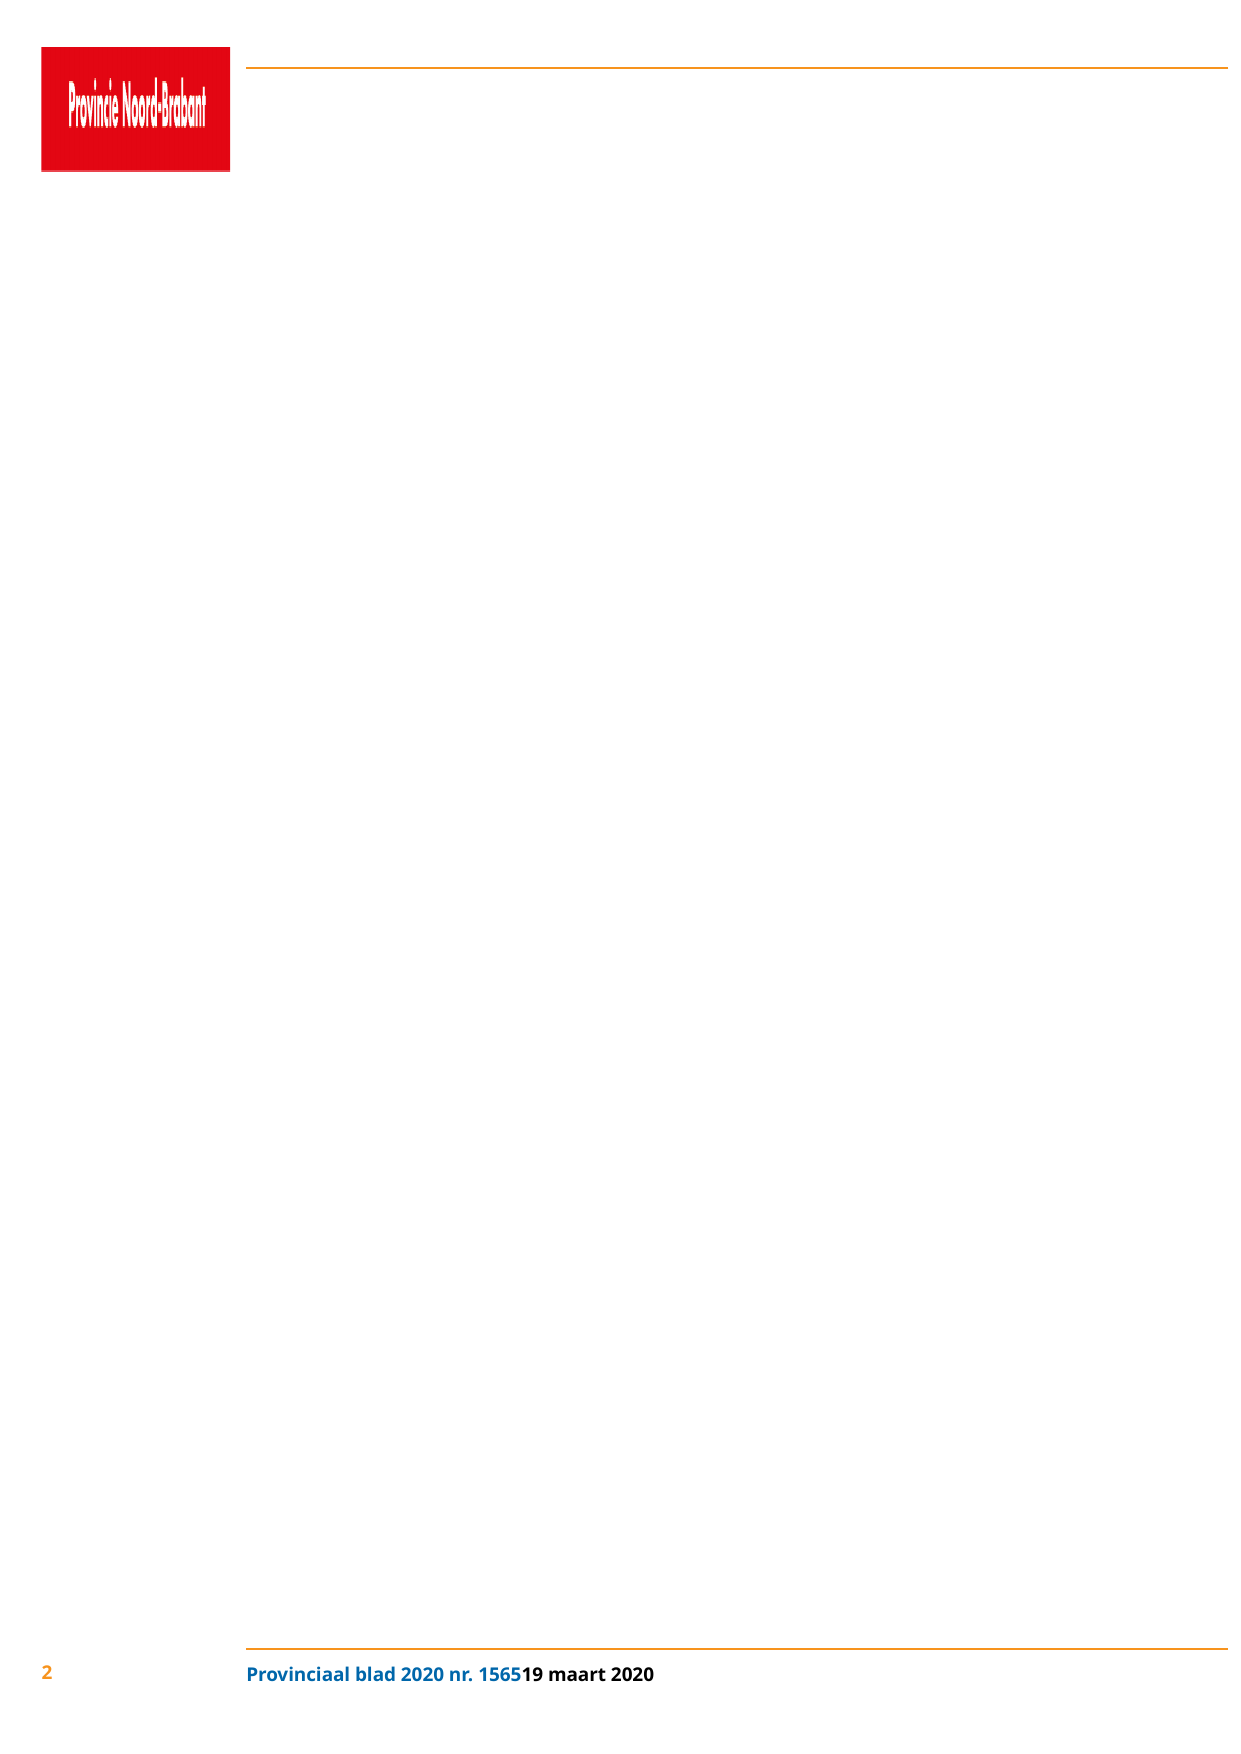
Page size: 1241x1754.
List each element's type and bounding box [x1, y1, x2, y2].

picture [41, 47, 231, 172]
